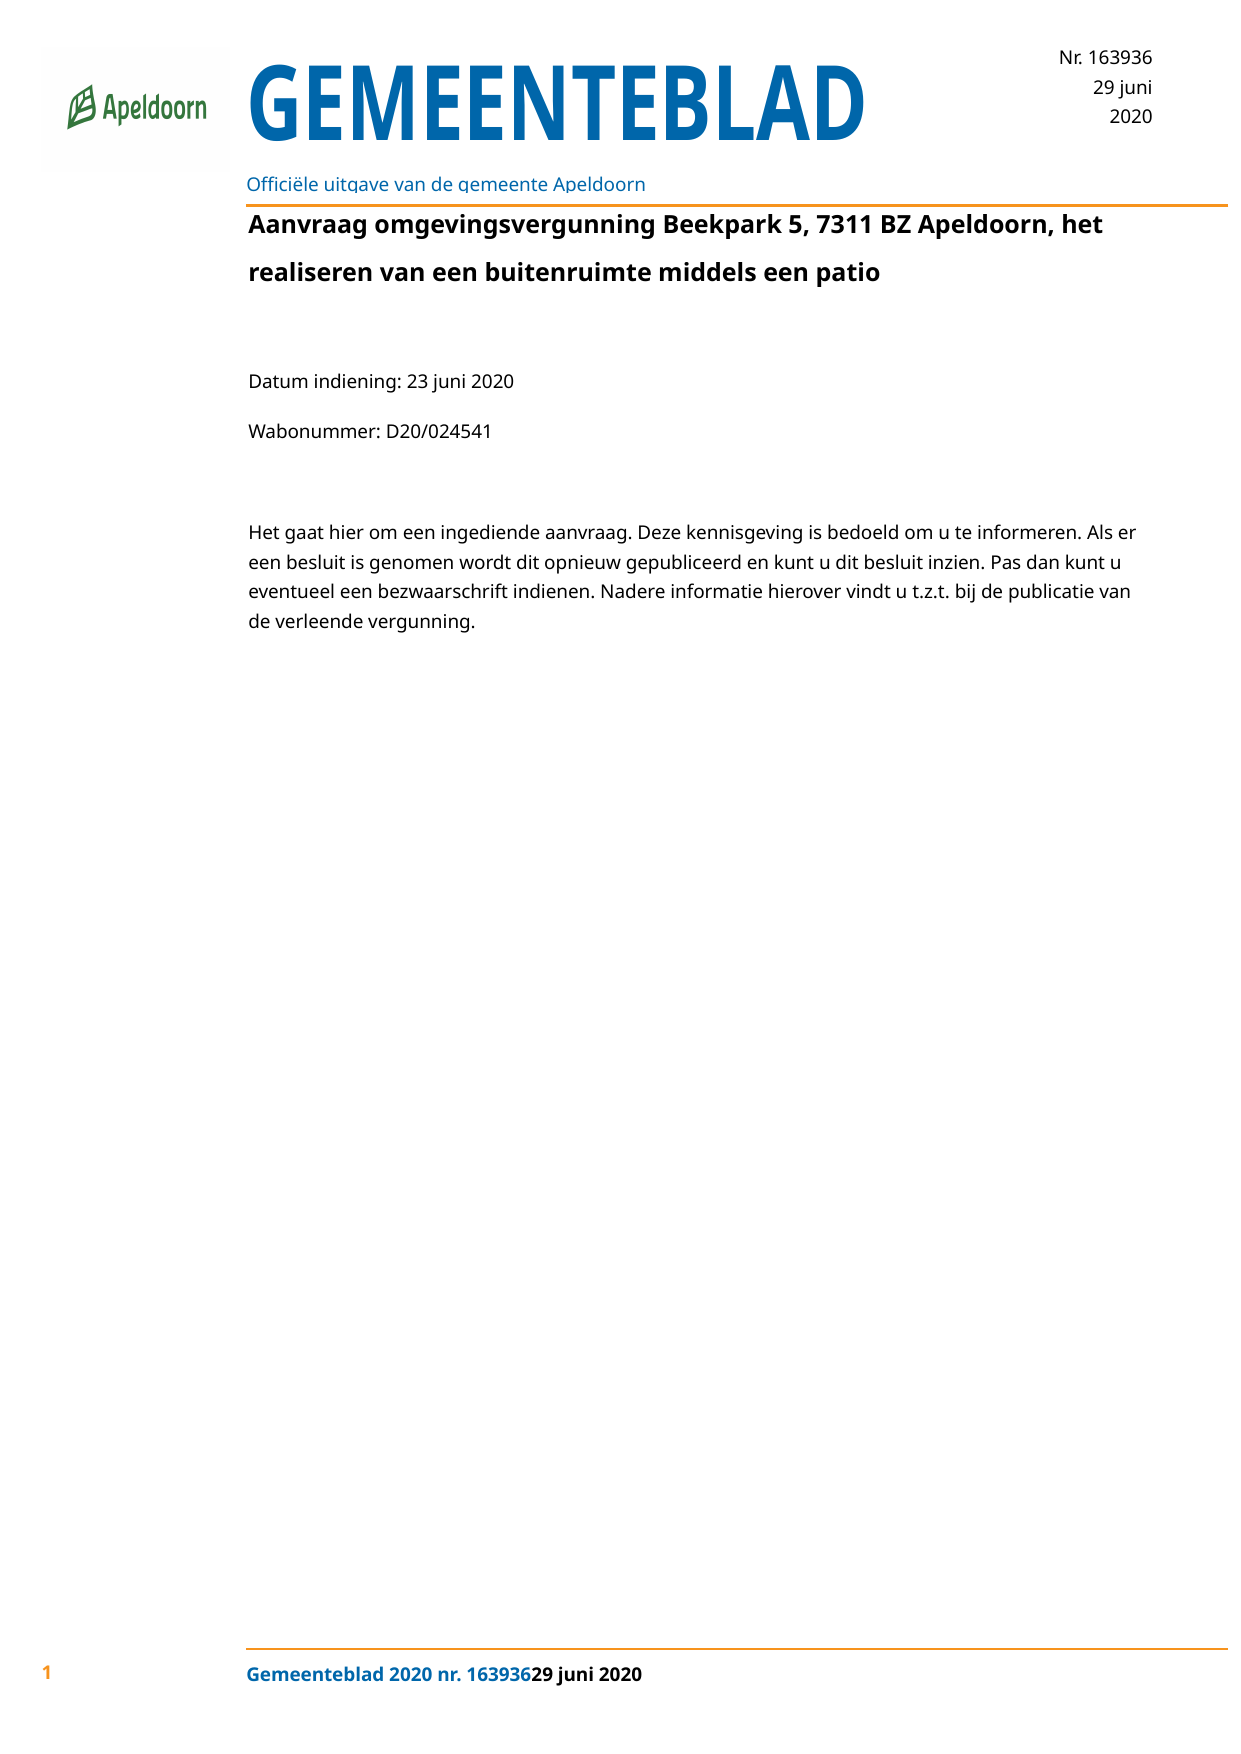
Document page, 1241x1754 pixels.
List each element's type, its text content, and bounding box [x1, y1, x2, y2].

picture [41, 47, 231, 172]
text Wabonummer: D20/024541 [248, 419, 1152, 444]
text Het gaat hier om een ingediende aanvraag. Deze kennisgeving is bedoeld om u te informeren. Als er een besluit is genomen wordt dit opnieuw gepubliceerd en kunt u dit besluit inzien. Pas dan kunt u eventueel een bezwaarschrift indienen. Nadere informatie hierover vindt u t.z.t. bij de publicatie van de verleende vergunning. [248, 519, 1152, 634]
text Aanvraag omgevingsvergunning Beekpark 5, 7311 BZ Apeldoorn, het realiseren van een buitenruimte middels een patio [248, 207, 1152, 288]
text Datum indiening: 23 juni 2020 [248, 368, 1152, 394]
